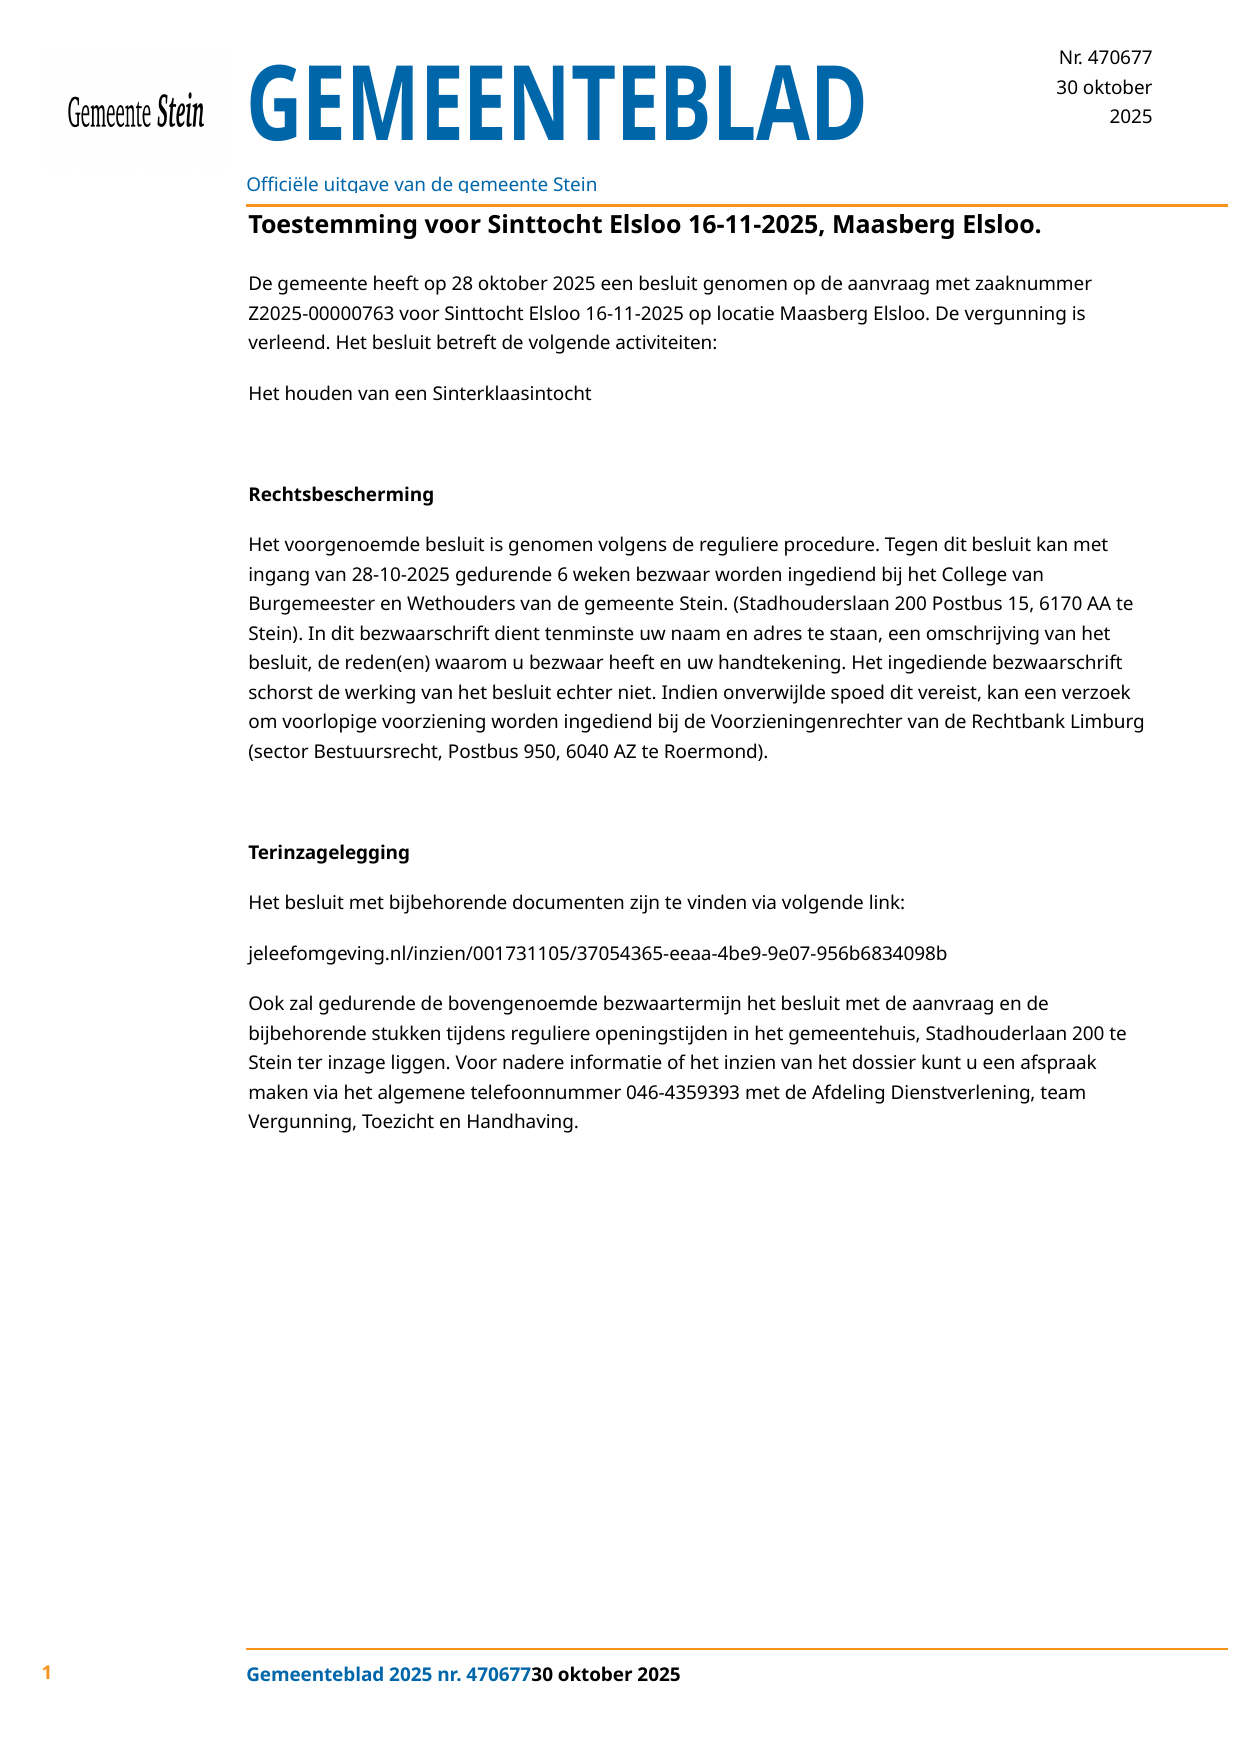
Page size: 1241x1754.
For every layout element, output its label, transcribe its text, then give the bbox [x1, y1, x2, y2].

text Het houden van een Sinterklaasintocht [248, 380, 1152, 406]
text Terinzagelegging [248, 839, 1152, 865]
text Ook zal gedurende de bovengenoemde bezwaartermijn het besluit met de aanvraag en de bijbehorende stukken tijdens reguliere openingstijden in het gemeentehuis, Stadhouderlaan 200 te Stein ter inzage liggen. Voor nadere informatie of het inzien van het dossier kunt u een afspraak maken via het algemene telefoonnummer 046-4359393 met de Afdeling Dienstverlening, team Vergunning, Toezicht en Handhaving. [248, 990, 1152, 1134]
text Het voorgenoemde besluit is genomen volgens de reguliere procedure. Tegen dit besluit kan met ingang van 28-10-2025 gedurende 6 weken bezwaar worden ingediend bij het College van Burgemeester en Wethouders van de gemeente Stein. (Stadhouderslaan 200 Postbus 15, 6170 AA te Stein). In dit bezwaarschrift dient tenminste uw naam en adres te staan, een omschrijving van het besluit, de reden(en) waarom u bezwaar heeft en uw handtekening. Het ingediende bezwaarschrift schorst de werking van het besluit echter niet. Indien onverwijlde spoed dit vereist, kan een verzoek om voorlopige voorziening worden ingediend bij de Voorzieningenrechter van de Rechtbank Limburg (sector Bestuursrecht, Postbus 950, 6040 AZ te Roermond). [248, 531, 1152, 764]
picture [41, 47, 231, 172]
text Toestemming voor Sinttocht Elsloo 16-11-2025, Maasberg Elsloo. [248, 207, 1152, 241]
text Rechtsbescherming [248, 481, 1152, 506]
text Het besluit met bijbehorende documenten zijn te vinden via volgende link: [248, 889, 1152, 915]
text jeleefomgeving.nl/inzien/001731105/37054365-eeaa-4be9-9e07-956b6834098b [248, 940, 1152, 966]
text De gemeente heeft op 28 oktober 2025 een besluit genomen op de aanvraag met zaaknummer Z2025-00000763 voor Sinttocht Elsloo 16-11-2025 op locatie Maasberg Elsloo. De vergunning is verleend. Het besluit betreft de volgende activiteiten: [248, 270, 1152, 355]
